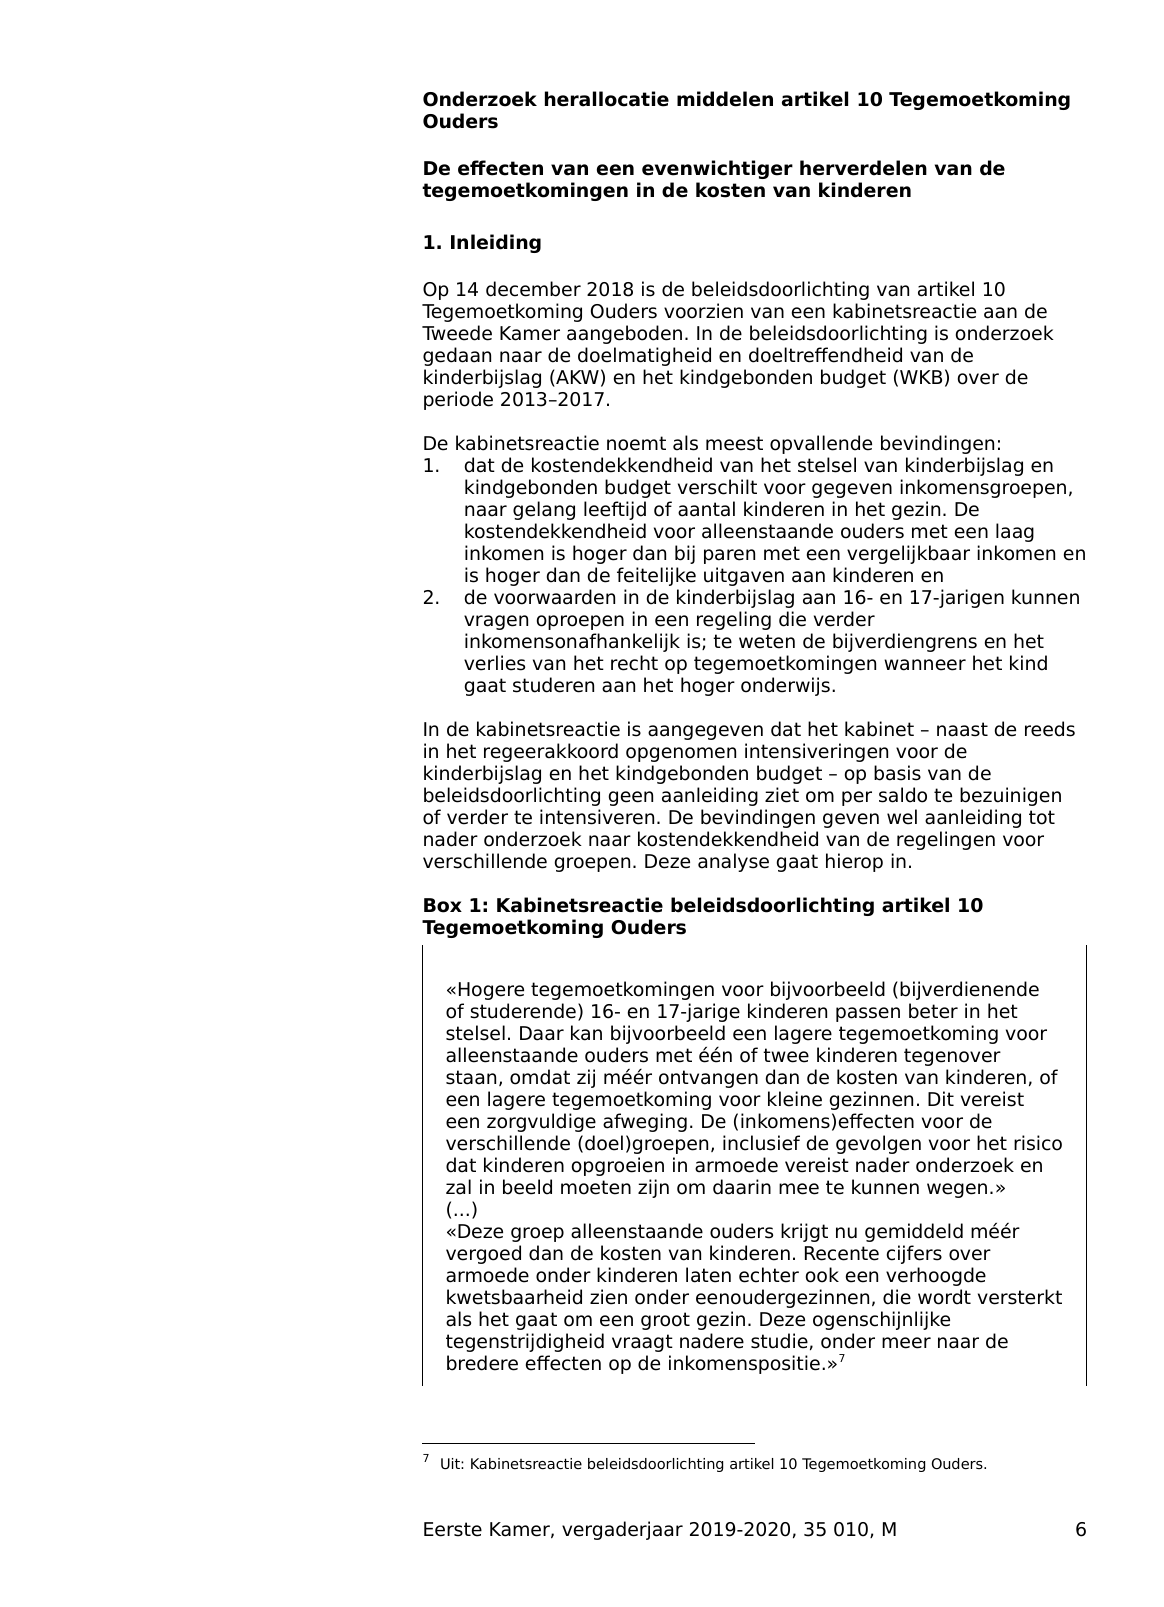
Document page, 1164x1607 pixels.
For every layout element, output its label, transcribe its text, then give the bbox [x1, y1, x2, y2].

subtitle Box 1: Kabinetsreactie beleidsdoorlichting artikel 10 Tegemoetkoming Ouders [422, 895, 1087, 939]
text Op 14 december 2018 is de beleidsdoorlichting van artikel 10 Tegemoetkoming Ouders voorzien van een kabinetsreactie aan de Tweede Kamer aangeboden. In de beleidsdoorlichting is onderzoek gedaan naar de doelmatigheid en doeltreffendheid van de kinderbijslag (AKW) en het kindgebonden budget (WKB) over de periode 2013–2017. [422, 279, 1087, 411]
subtitle Onderzoek herallocatie middelen artikel 10 Tegemoetkoming Ouders [422, 89, 1087, 133]
subtitle De effecten van een evenwichtiger herverdelen van de tegemoetkomingen in de kosten van kinderen [422, 158, 1087, 202]
table_header «Hogere tegemoetkomingen voor bijvoorbeeld (bijverdienende of studerende) 16- en 17-jarige kinderen passen beter in het stelsel. Daar kan bijvoorbeeld een lagere tegemoetkoming voor alleenstaande ouders met één of twee kinderen tegenover staan, omdat zij méér ontvangen dan de kosten van kinderen, of een lagere tegemoetkoming voor kleine gezinnen. Dit vereist een zorgvuldige afweging. De (inkomens)effecten voor de verschillende (doel)groepen, inclusief de gevolgen voor het risico dat kinderen opgroeien in armoede vereist nader onderzoek en zal in beeld moeten zijn om daarin mee te kunnen wegen.» (...) «Deze groep alleenstaande ouders krijgt nu gemiddeld méér vergoed dan de kosten van kinderen. Recente cijfers over armoede onder kinderen laten echter ook een verhoogde kwetsbaarheid zien onder eenoudergezinnen, die wordt versterkt als het gaat om een groot gezin. Deze ogenschijnlijke tegenstrijdigheid vraagt nadere studie, onder meer naar de bredere effecten op de inkomenspositie.» [423, 945, 1086, 1386]
text 2. de voorwaarden in de kinderbijslag aan 16- en 17-jarigen kunnen vragen oproepen in een regeling die verder inkomensonafhankelijk is; te weten de bijverdiengrens en het verlies van het recht op tegemoetkomingen wanneer het kind gaat studeren aan het hoger onderwijs. [422, 587, 1087, 697]
subtitle 1. Inleiding [422, 232, 1087, 254]
text In de kabinetsreactie is aangegeven dat het kabinet – naast de reeds in het regeerakkoord opgenomen intensiveringen voor de kinderbijslag en het kindgebonden budget – op basis van de beleidsdoorlichting geen aanleiding ziet om per saldo te bezuinigen of verder te intensiveren. De bevindingen geven wel aanleiding tot nader onderzoek naar kostendekkendheid van de regelingen voor verschillende groepen. Deze analyse gaat hierop in. [422, 719, 1087, 873]
text De kabinetsreactie noemt als meest opvallende bevindingen: [422, 433, 1087, 455]
text 1. dat de kostendekkendheid van het stelsel van kinderbijslag en kindgebonden budget verschilt voor gegeven inkomensgroepen, naar gelang leeftijd of aantal kinderen in het gezin. De kostendekkendheid voor alleenstaande ouders met een laag inkomen is hoger dan bij paren met een vergelijkbaar inkomen en is hoger dan de feitelijke uitgaven aan kinderen en [422, 455, 1087, 587]
